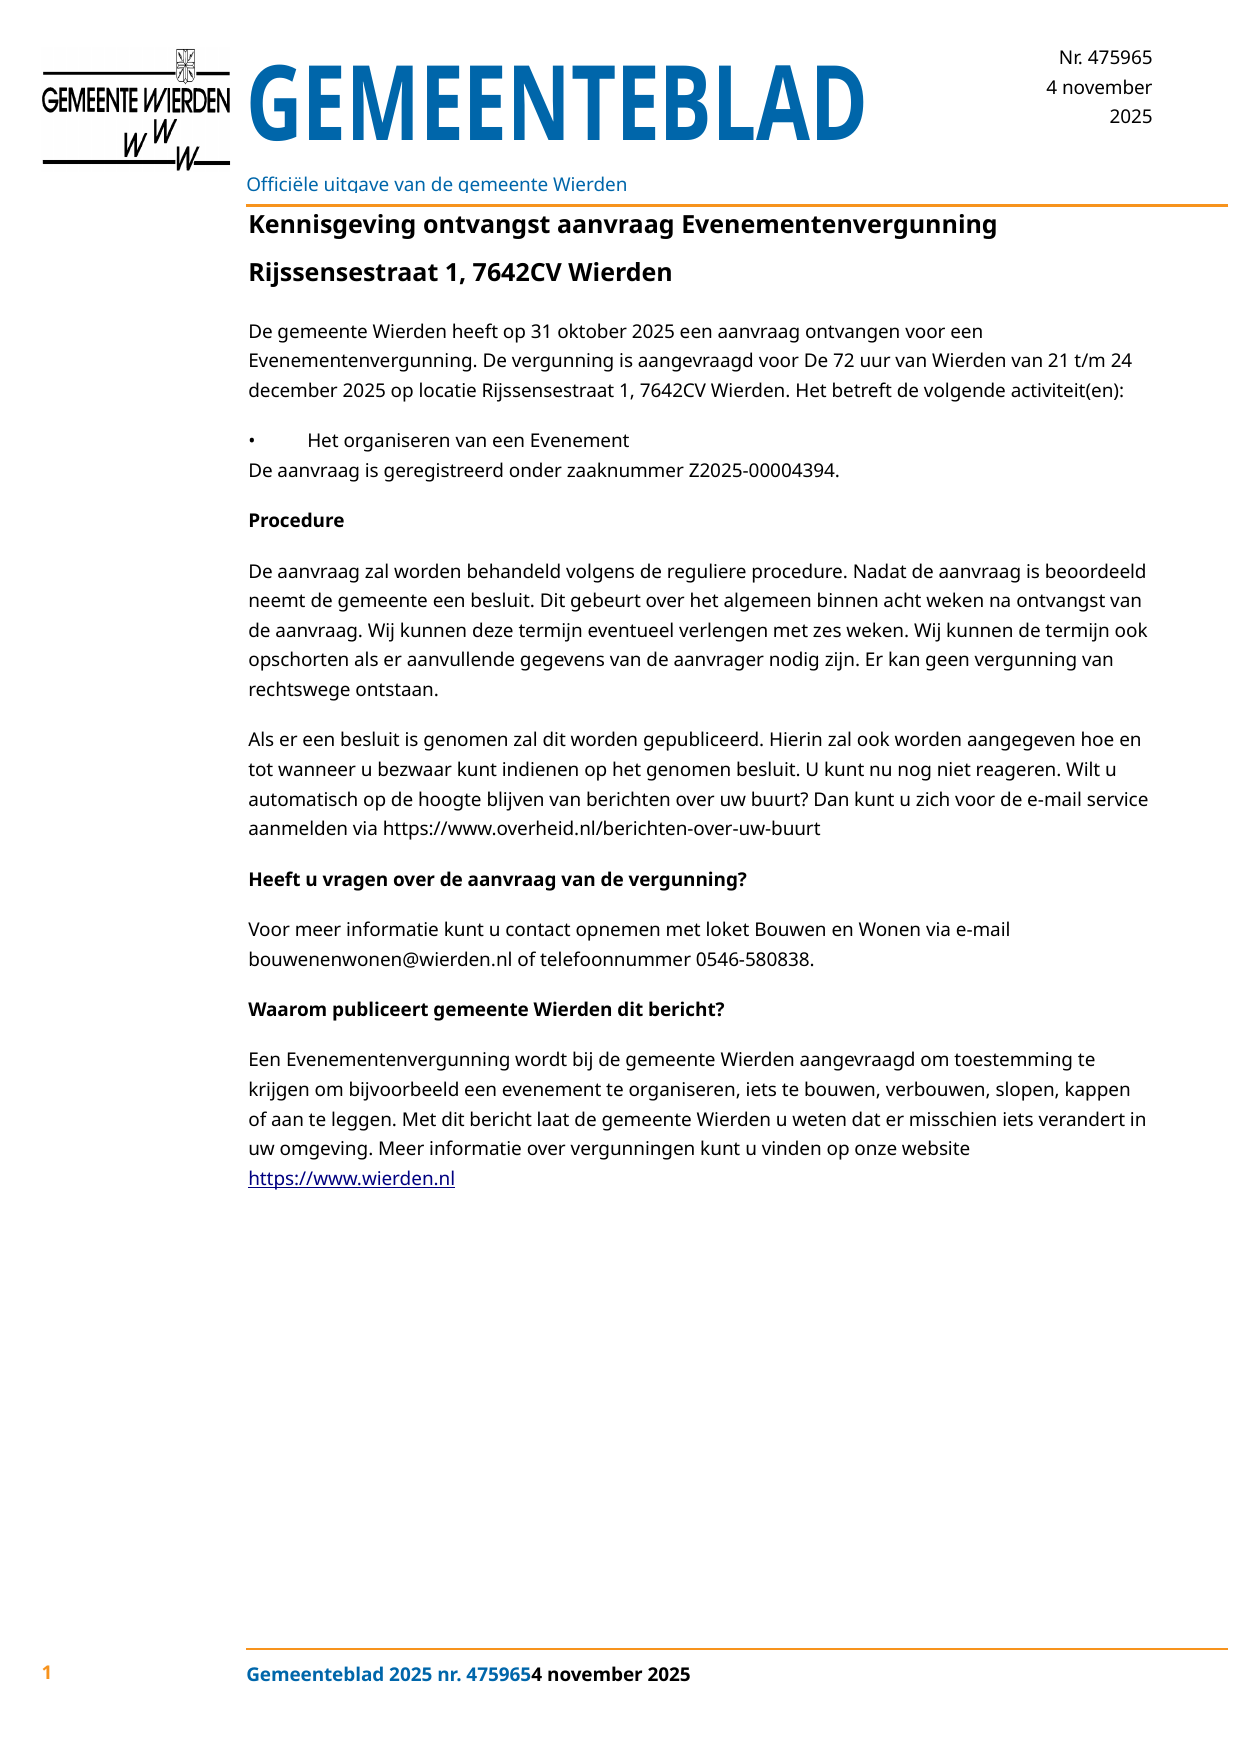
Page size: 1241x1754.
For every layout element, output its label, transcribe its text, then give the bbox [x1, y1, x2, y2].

text Een Evenementenvergunning wordt bij de gemeente Wierden aangevraagd om toestemming te krijgen om bijvoorbeeld een evenement te organiseren, iets te bouwen, verbouwen, slopen, kappen of aan te leggen. Met dit bericht laat de gemeente Wierden u weten dat er misschien iets verandert in uw omgeving. Meer informatie over vergunningen kunt u vinden op onze website https://www.wierden.nl [248, 1047, 1152, 1191]
text Heeft u vragen over de aanvraag van de vergunning? [248, 866, 1152, 892]
text Waarom publiceert gemeente Wierden dit bericht? [248, 996, 1152, 1022]
text Procedure [248, 507, 1152, 533]
text De aanvraag zal worden behandeld volgens de reguliere procedure. Nadat de aanvraag is beoordeeld neemt de gemeente een besluit. Dit gebeurt over het algemeen binnen acht weken na ontvangst van de aanvraag. Wij kunnen deze termijn eventueel verlengen met zes weken. Wij kunnen de termijn ook opschorten als er aanvullende gegevens van de aanvrager nodig zijn. Er kan geen vergunning van rechtswege ontstaan. [248, 558, 1152, 702]
text Als er een besluit is genomen zal dit worden gepubliceerd. Hierin zal ook worden aangegeven hoe en tot wanneer u bezwaar kunt indienen op het genomen besluit. U kunt nu nog niet reageren. Wilt u automatisch op de hoogte blijven van berichten over uw buurt? Dan kunt u zich voor de e-mail service aanmelden via https://www.overheid.nl/berichten-over-uw-buurt [248, 727, 1152, 841]
list Het organiseren van een Evenement [248, 427, 1152, 453]
picture [41, 47, 231, 172]
text De aanvraag is geregistreerd onder zaaknummer Z2025-00004394. [248, 457, 1152, 483]
text Kennisgeving ontvangst aanvraag Evenementenvergunning Rijssensestraat 1, 7642CV Wierden [248, 207, 1152, 288]
text De gemeente Wierden heeft op 31 oktober 2025 een aanvraag ontvangen voor een Evenementenvergunning. De vergunning is aangevraagd voor De 72 uur van Wierden van 21 t/m 24 december 2025 op locatie Rijssensestraat 1, 7642CV Wierden. Het betreft de volgende activiteit(en): [248, 318, 1152, 403]
text Voor meer informatie kunt u contact opnemen met loket Bouwen en Wonen via e-mail bouwenenwonen@wierden.nl of telefoonnummer 0546-580838. [248, 916, 1152, 972]
